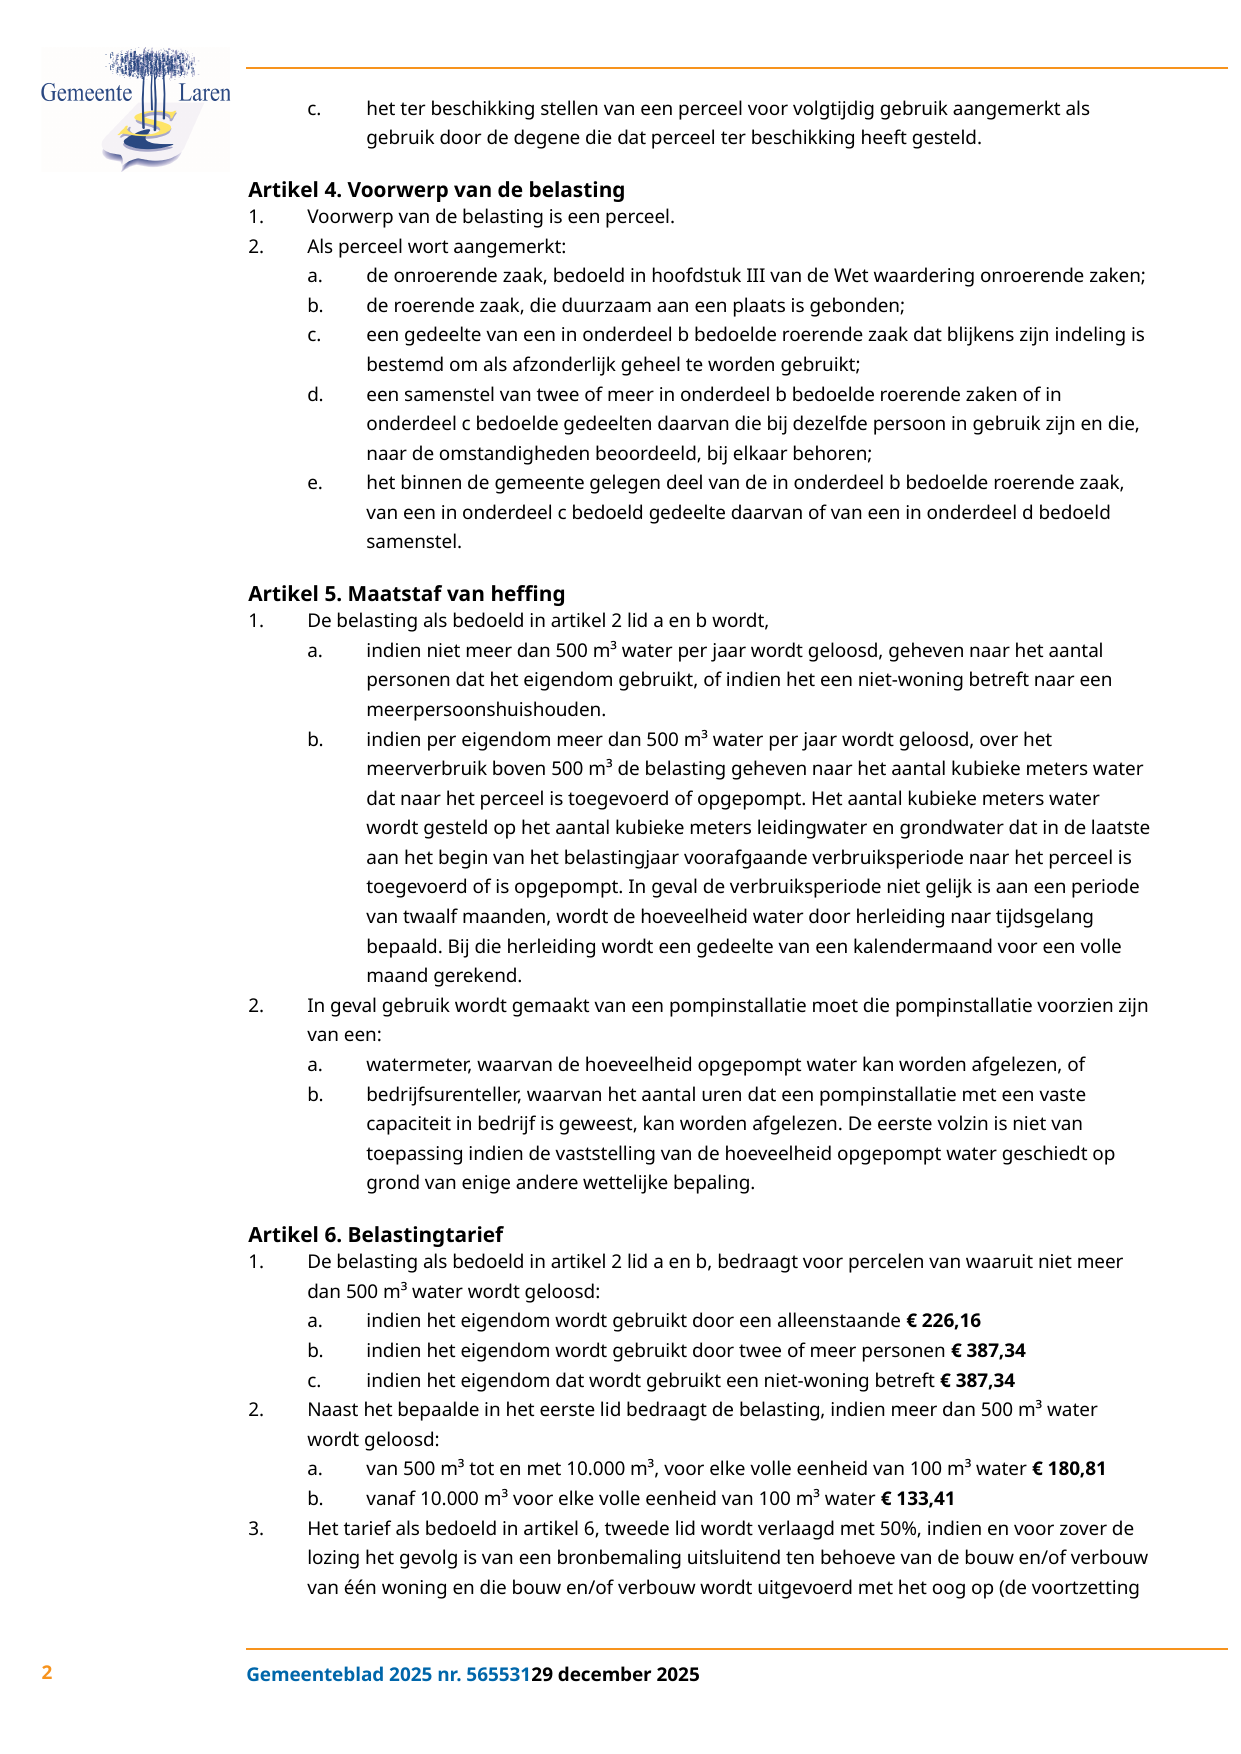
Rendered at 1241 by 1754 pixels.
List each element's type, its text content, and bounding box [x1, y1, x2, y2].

picture [41, 47, 231, 172]
list In geval gebruik wordt gemaakt van een pompinstallatie moet die pompinstallatie voorzien zijn van een: [248, 992, 1152, 1047]
list watermeter, waarvan de hoeveelheid opgepompt water kan worden afgelezen, of [307, 1051, 1152, 1077]
list indien per eigendom meer dan 500 m³ water per jaar wordt geloosd, over het meerverbruik boven 500 m³ de belasting geheven naar het aantal kubieke meters water dat naar het perceel is toegevoerd of opgepompt. Het aantal kubieke meters water wordt gesteld op het aantal kubieke meters leidingwater en grondwater dat in de laatste aan het begin van het belastingjaar voorafgaande verbruiksperiode naar het perceel is toegevoerd of is opgepompt. In geval de verbruiksperiode niet gelijk is aan een periode van twaalf maanden, wordt de hoeveelheid water door herleiding naar tijdsgelang bepaald. Bij die herleiding wordt een gedeelte van een kalendermaand voor een volle maand gerekend. [307, 726, 1152, 988]
list indien het eigendom wordt gebruikt door twee of meer personen € 387,34 [307, 1337, 1152, 1363]
list De belasting als bedoeld in artikel 2 lid a en b wordt, [248, 607, 1152, 633]
list van 500 m³ tot en met 10.000 m³, voor elke volle eenheid van 100 m³ water € 180,81 [307, 1456, 1152, 1481]
text Artikel 5. Maatstaf van heffing [248, 579, 1152, 607]
list Voorwerp van de belasting is een perceel. [248, 203, 1152, 229]
list een samenstel van twee of meer in onderdeel b bedoelde roerende zaken of in onderdeel c bedoelde gedeelten daarvan die bij dezelfde persoon in gebruik zijn en die, naar de omstandigheden beoordeeld, bij elkaar behoren; [307, 381, 1152, 466]
list Het tarief als bedoeld in artikel 6, tweede lid wordt verlaagd met 50%, indien en voor zover de lozing het gevolg is van een bronbemaling uitsluitend ten behoeve van de bouw en/of verbouw van één woning en die bouw en/of verbouw wordt uitgevoerd met het oog op (de voortzetting [248, 1515, 1152, 1599]
text Artikel 6. Belastingtarief [248, 1220, 1152, 1248]
list indien het eigendom wordt gebruikt door een alleenstaande € 226,16 [307, 1308, 1152, 1333]
list het binnen de gemeente gelegen deel van de in onderdeel b bedoelde roerende zaak, van een in onderdeel c bedoeld gedeelte daarvan of van een in onderdeel d bedoeld samenstel. [307, 469, 1152, 554]
list bedrijfsurenteller, waarvan het aantal uren dat een pompinstallatie met een vaste capaciteit in bedrijf is geweest, kan worden afgelezen. De eerste volzin is niet van toepassing indien de vaststelling van de hoeveelheid opgepompt water geschiedt op grond van enige andere wettelijke bepaling. [307, 1081, 1152, 1195]
list het ter beschikking stellen van een perceel voor volgtijdig gebruik aangemerkt als gebruik door de degene die dat perceel ter beschikking heeft gesteld. [307, 95, 1152, 150]
list Naast het bepaalde in het eerste lid bedraagt de belasting, indien meer dan 500 m³ water wordt geloosd: [248, 1396, 1152, 1452]
list indien niet meer dan 500 m³ water per jaar wordt geloosd, geheven naar het aantal personen dat het eigendom gebruikt, of indien het een niet-woning betreft naar een meerpersoonshuishouden. [307, 637, 1152, 722]
list een gedeelte van een in onderdeel b bedoelde roerende zaak dat blijkens zijn indeling is bestemd om als afzonderlijk geheel te worden gebruikt; [307, 322, 1152, 377]
list de onroerende zaak, bedoeld in hoofdstuk III van de Wet waardering onroerende zaken; [307, 262, 1152, 288]
list Als perceel wort aangemerkt: [248, 233, 1152, 258]
list De belasting als bedoeld in artikel 2 lid a en b, bedraagt voor percelen van waaruit niet meer dan 500 m³ water wordt geloosd: [248, 1248, 1152, 1304]
text Artikel 4. Voorwerp van de belasting [248, 175, 1152, 203]
list indien het eigendom dat wordt gebruikt een niet-woning betreft € 387,34 [307, 1367, 1152, 1392]
list vanaf 10.000 m³ voor elke volle eenheid van 100 m³ water € 133,41 [307, 1485, 1152, 1511]
list de roerende zaak, die duurzaam aan een plaats is gebonden; [307, 292, 1152, 318]
